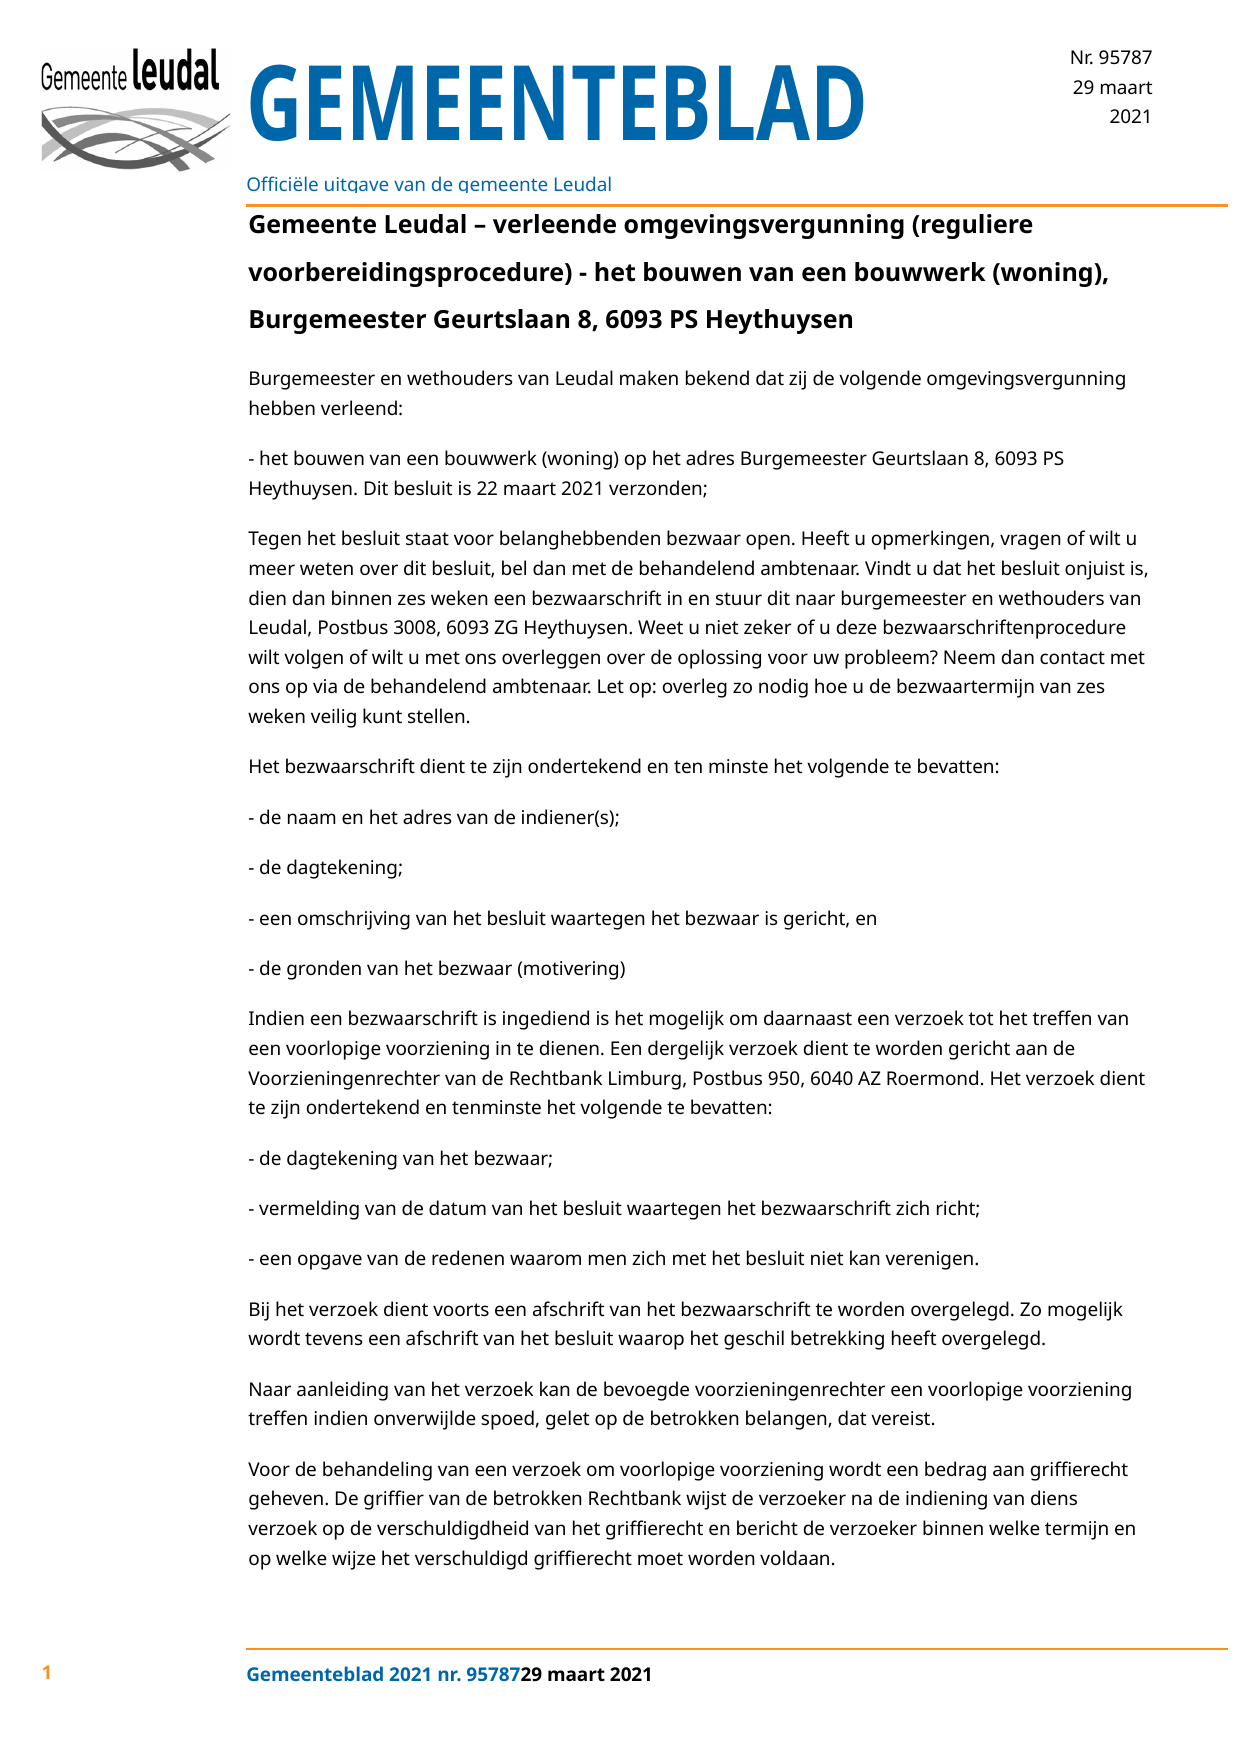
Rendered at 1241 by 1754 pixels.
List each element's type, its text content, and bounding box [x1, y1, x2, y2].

text Burgemeester en wethouders van Leudal maken bekend dat zij de volgende omgevingsvergunning hebben verleend: [248, 366, 1152, 421]
picture [41, 47, 231, 172]
text Tegen het besluit staat voor belanghebbenden bezwaar open. Heeft u opmerkingen, vragen of wilt u meer weten over dit besluit, bel dan met de behandelend ambtenaar. Vindt u dat het besluit onjuist is, dien dan binnen zes weken een bezwaarschrift in en stuur dit naar burgemeester en wethouders van Leudal, Postbus 3008, 6093 ZG Heythuysen. Weet u niet zeker of u deze bezwaarschriftenprocedure wilt volgen of wilt u met ons overleggen over de oplossing voor uw probleem? Neem dan contact met ons op via de behandelend ambtenaar. Let op: overleg zo nodig hoe u de bezwaartermijn van zes weken veilig kunt stellen. [248, 526, 1152, 729]
text - de dagtekening van het bezwaar; [248, 1145, 1152, 1170]
text Het bezwaarschrift dient te zijn ondertekend en ten minste het volgende te bevatten: [248, 753, 1152, 779]
text Bij het verzoek dient voorts een afschrift van het bezwaarschrift te worden overgelegd. Zo mogelijk wordt tevens een afschrift van het besluit waarop het geschil betrekking heeft overgelegd. [248, 1296, 1152, 1351]
text Indien een bezwaarschrift is ingediend is het mogelijk om daarnaast een verzoek tot het treffen van een voorlopige voorziening in te dienen. Een dergelijk verzoek dient te worden gericht aan de Voorzieningenrechter van de Rechtbank Limburg, Postbus 950, 6040 AZ Roermond. Het verzoek dient te zijn ondertekend en tenminste het volgende te bevatten: [248, 1006, 1152, 1120]
text - de naam en het adres van de indiener(s); [248, 804, 1152, 829]
text - de dagtekening; [248, 854, 1152, 880]
text Voor de behandeling van een verzoek om voorlopige voorziening wordt een bedrag aan griffierecht geheven. De griffier van de betrokken Rechtbank wijst de verzoeker na de indiening van diens verzoek op de verschuldigdheid van het griffierecht en bericht de verzoeker binnen welke termijn en op welke wijze het verschuldigd griffierecht moet worden voldaan. [248, 1456, 1152, 1570]
text - een opgave van de redenen waarom men zich met het besluit niet kan verenigen. [248, 1246, 1152, 1271]
text - vermelding van de datum van het besluit waartegen het bezwaarschrift zich richt; [248, 1195, 1152, 1221]
text - een omschrijving van het besluit waartegen het bezwaar is gericht, en [248, 905, 1152, 930]
text - de gronden van het bezwaar (motivering) [248, 955, 1152, 981]
text Naar aanleiding van het verzoek kan de bevoegde voorzieningenrechter een voorlopige voorziening treffen indien onverwijlde spoed, gelet op de betrokken belangen, dat vereist. [248, 1376, 1152, 1431]
text Gemeente Leudal – verleende omgevingsvergunning (reguliere voorbereidingsprocedure) - het bouwen van een bouwwerk (woning), Burgemeester Geurtslaan 8, 6093 PS Heythuysen [248, 207, 1152, 336]
text - het bouwen van een bouwwerk (woning) op het adres Burgemeester Geurtslaan 8, 6093 PS Heythuysen. Dit besluit is 22 maart 2021 verzonden; [248, 446, 1152, 501]
